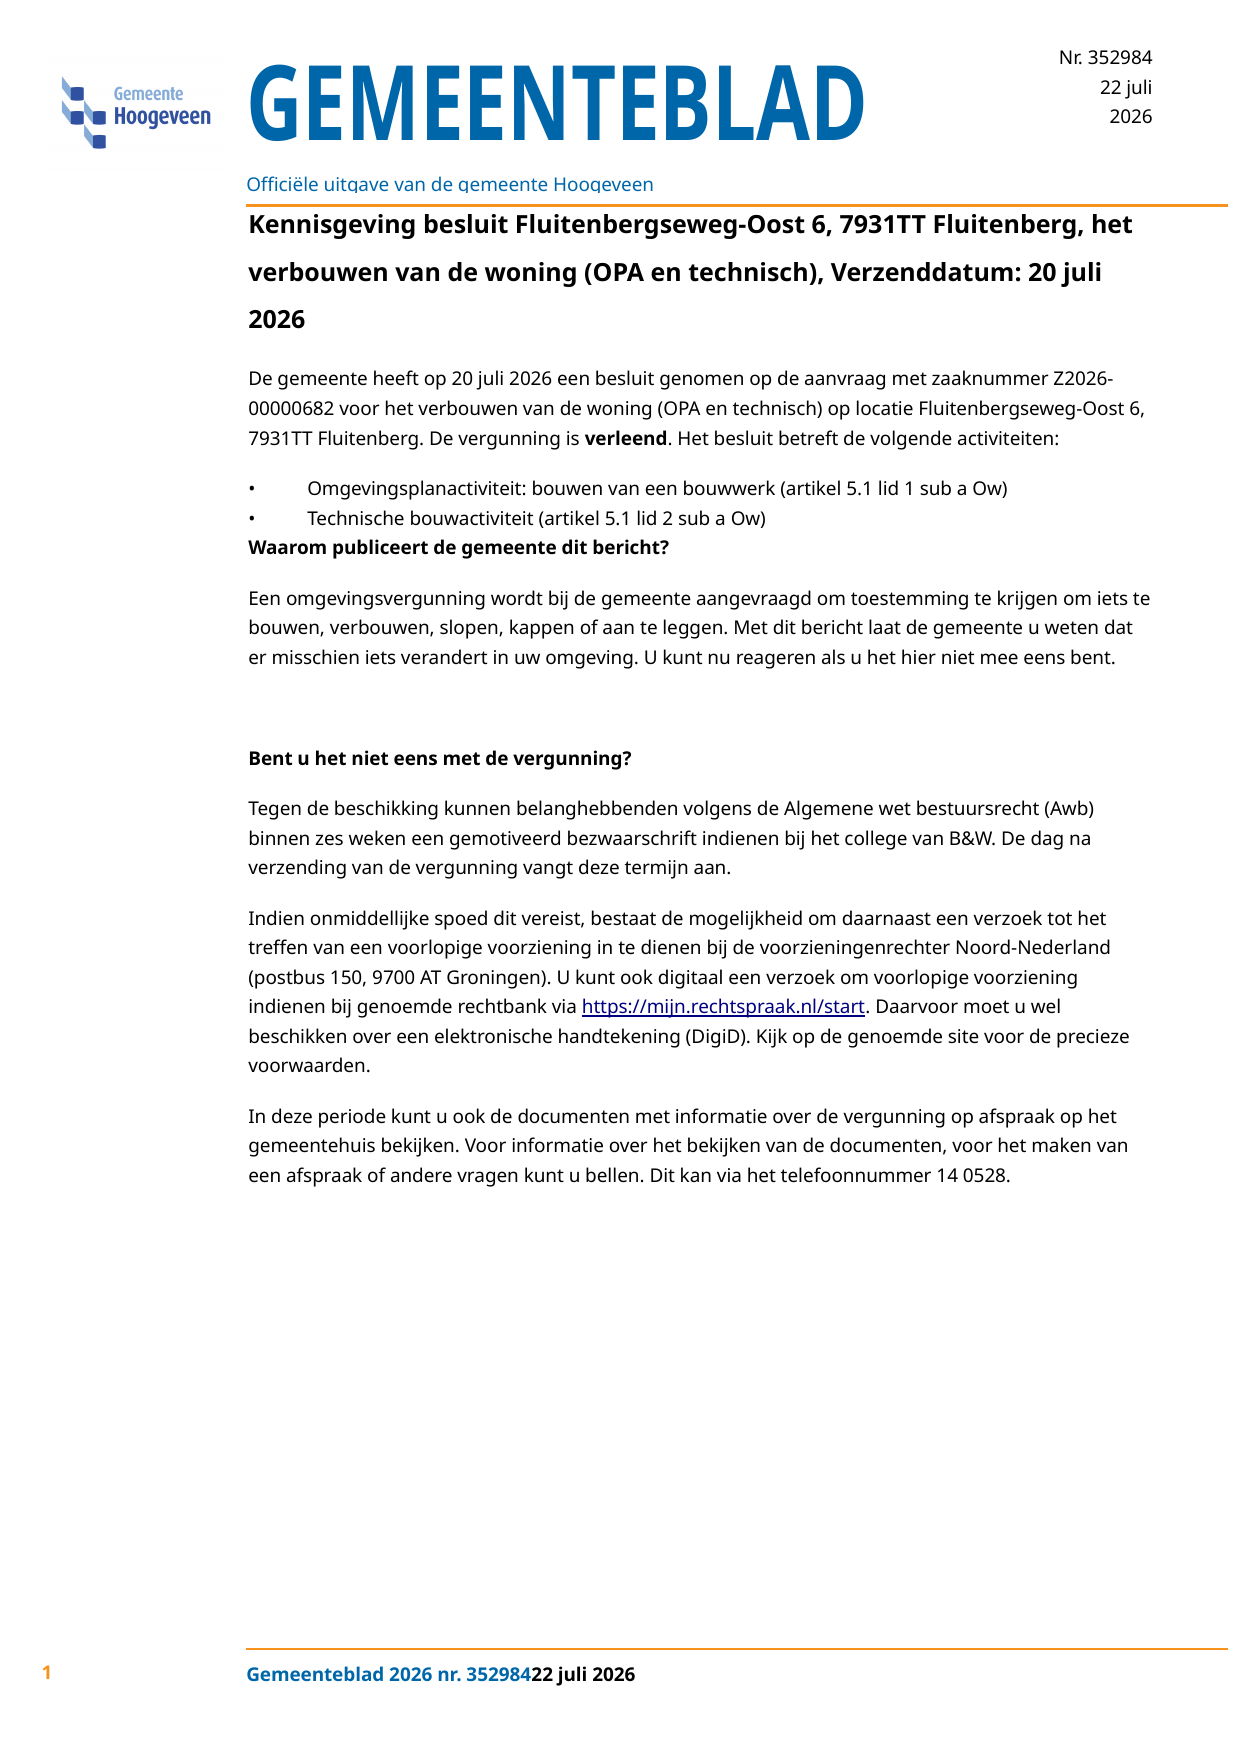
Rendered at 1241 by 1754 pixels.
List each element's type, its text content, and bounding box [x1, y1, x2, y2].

text De gemeente heeft op 20 juli 2026 een besluit genomen op de aanvraag met zaaknummer Z2026-00000682 voor het verbouwen van de woning (OPA en technisch) op locatie Fluitenbergseweg-Oost 6, 7931TT Fluitenberg. De vergunning is verleend. Het besluit betreft de volgende activiteiten: [248, 366, 1152, 450]
text Waarom publiceert de gemeente dit bericht? [248, 534, 1152, 560]
text Indien onmiddellijke spoed dit vereist, bestaat de mogelijkheid om daarnaast een verzoek tot het treffen van een voorlopige voorziening in te dienen bij de voorzieningenrechter Noord-Nederland (postbus 150, 9700 AT Groningen). U kunt ook digitaal een verzoek om voorlopige voorziening indienen bij genoemde rechtbank via https://mijn.rechtspraak.nl/start. Daarvoor moet u wel beschikken over een elektronische handtekening (DigiD). Kijk op de genoemde site voor de precieze voorwaarden. [248, 905, 1152, 1078]
text Een omgevingsvergunning wordt bij de gemeente aangevraagd om toestemming te krijgen om iets te bouwen, verbouwen, slopen, kappen of aan te leggen. Met dit bericht laat de gemeente u weten dat er misschien iets verandert in uw omgeving. U kunt nu reageren als u het hier niet mee eens bent. [248, 585, 1152, 669]
text Bent u het niet eens met de vergunning? [248, 745, 1152, 770]
text In deze periode kunt u ook de documenten met informatie over de vergunning op afspraak op het gemeentehuis bekijken. Voor informatie over het bekijken van de documenten, voor het maken van een afspraak of andere vragen kunt u bellen. Dit kan via het telefoonnummer 14 0528. [248, 1103, 1152, 1188]
list Technische bouwactiviteit (artikel 5.1 lid 2 sub a Ow) [248, 505, 1152, 530]
picture [41, 47, 231, 172]
text Tegen de beschikking kunnen belanghebbenden volgens de Algemene wet bestuursrecht (Awb) binnen zes weken een gemotiveerd bezwaarschrift indienen bij het college van B&W. De dag na verzending van de vergunning vangt deze termijn aan. [248, 795, 1152, 880]
text Kennisgeving besluit Fluitenbergseweg-Oost 6, 7931TT Fluitenberg, het verbouwen van de woning (OPA en technisch), Verzenddatum: 20 juli 2026 [248, 207, 1152, 336]
list Omgevingsplanactiviteit: bouwen van een bouwwerk (artikel 5.1 lid 1 sub a Ow) [248, 475, 1152, 501]
